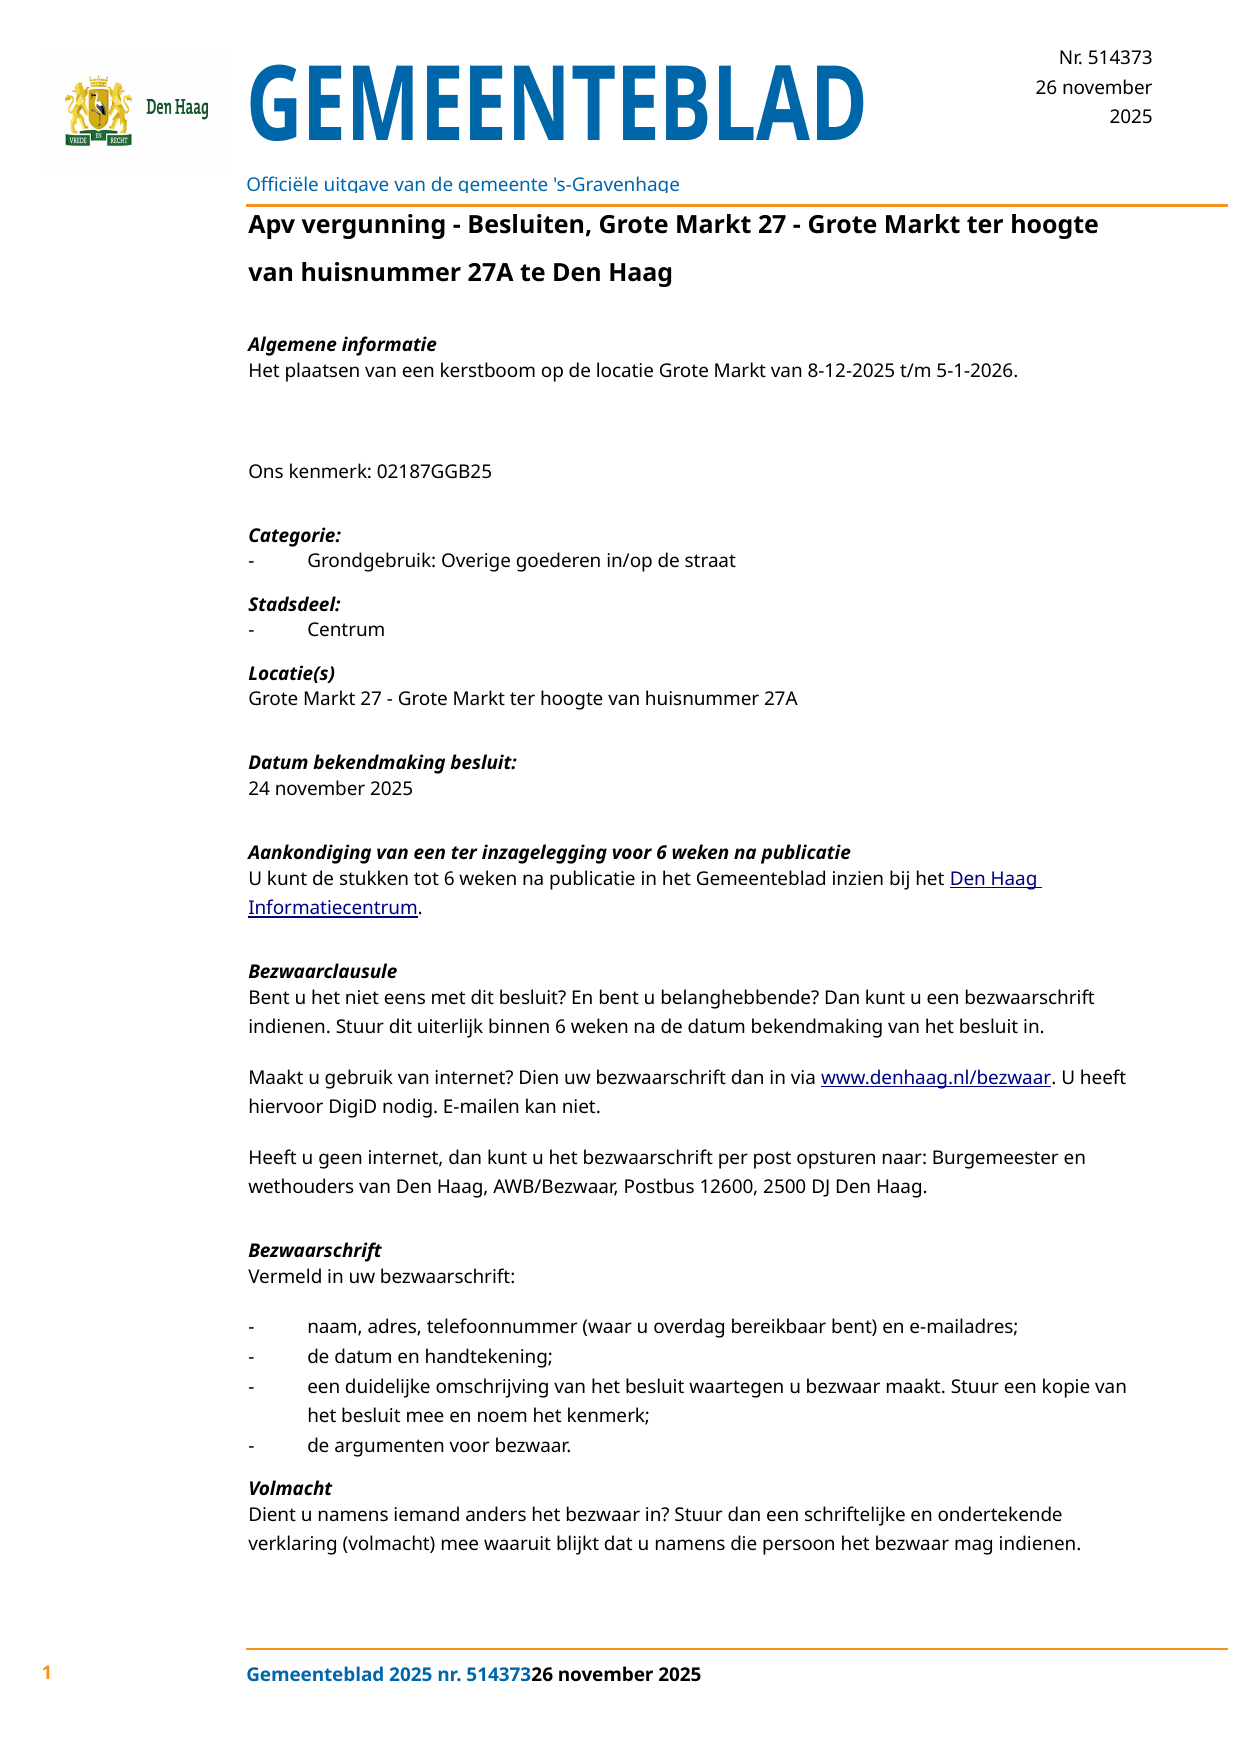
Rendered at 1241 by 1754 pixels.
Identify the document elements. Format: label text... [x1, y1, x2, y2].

text Dient u namens iemand anders het bezwaar in? Stuur dan een schriftelijke en ondertekende verklaring (volmacht) mee waaruit blijkt dat u namens die persoon het bezwaar mag indienen. [248, 1501, 1152, 1556]
text 24 november 2025 [248, 775, 1152, 801]
text Bezwaarschrift [248, 1238, 1152, 1263]
text Categorie: [248, 522, 1152, 548]
text Het plaatsen van een kerstboom op de locatie Grote Markt van 8-12-2025 t/m 5-1-2026. [248, 357, 1152, 383]
text Stadsdeel: [248, 591, 1152, 617]
list de datum en handtekening; [248, 1343, 1152, 1369]
list de argumenten voor bezwaar. [248, 1432, 1152, 1458]
text Algemene informatie [248, 331, 1152, 357]
picture [41, 47, 231, 172]
list Grondgebruik: Overige goederen in/op de straat [248, 548, 1152, 573]
text Locatie(s) [248, 660, 1152, 685]
text Volmacht [248, 1475, 1152, 1501]
text Aankondiging van een ter inzagelegging voor 6 weken na publicatie [248, 839, 1152, 865]
list naam, adres, telefoonnummer (waar u overdag bereikbaar bent) en e-mailadres; [248, 1314, 1152, 1339]
text Bent u het niet eens met dit besluit? En bent u belanghebbende? Dan kunt u een bezwaarschrift indienen. Stuur dit uiterlijk binnen 6 weken na de datum bekendmaking van het besluit in. [248, 984, 1152, 1039]
text Maakt u gebruik van internet? Dien uw bezwaarschrift dan in via www.denhaag.nl/bezwaar. U heeft hiervoor DigiD nodig. E-mailen kan niet. [248, 1064, 1152, 1119]
text U kunt de stukken tot 6 weken na publicatie in het Gemeenteblad inzien bij het Den Haag Informatiecentrum. [248, 865, 1152, 920]
text Vermeld in uw bezwaarschrift: [248, 1263, 1152, 1289]
text Heeft u geen internet, dan kunt u het bezwaarschrift per post opsturen naar: Burgemeester en wethouders van Den Haag, AWB/Bezwaar, Postbus 12600, 2500 DJ Den Haag. [248, 1144, 1152, 1199]
text Apv vergunning - Besluiten, Grote Markt 27 - Grote Markt ter hoogte van huisnummer 27A te Den Haag [248, 207, 1152, 288]
text Grote Markt 27 - Grote Markt ter hoogte van huisnummer 27A [248, 685, 1152, 711]
text Datum bekendmaking besluit: [248, 749, 1152, 775]
text Bezwaarclausule [248, 958, 1152, 984]
text Ons kenmerk: 02187GGB25 [248, 458, 1152, 484]
list een duidelijke omschrijving van het besluit waartegen u bezwaar maakt. Stuur een kopie van het besluit mee en noem het kenmerk; [248, 1373, 1152, 1428]
list Centrum [248, 617, 1152, 642]
